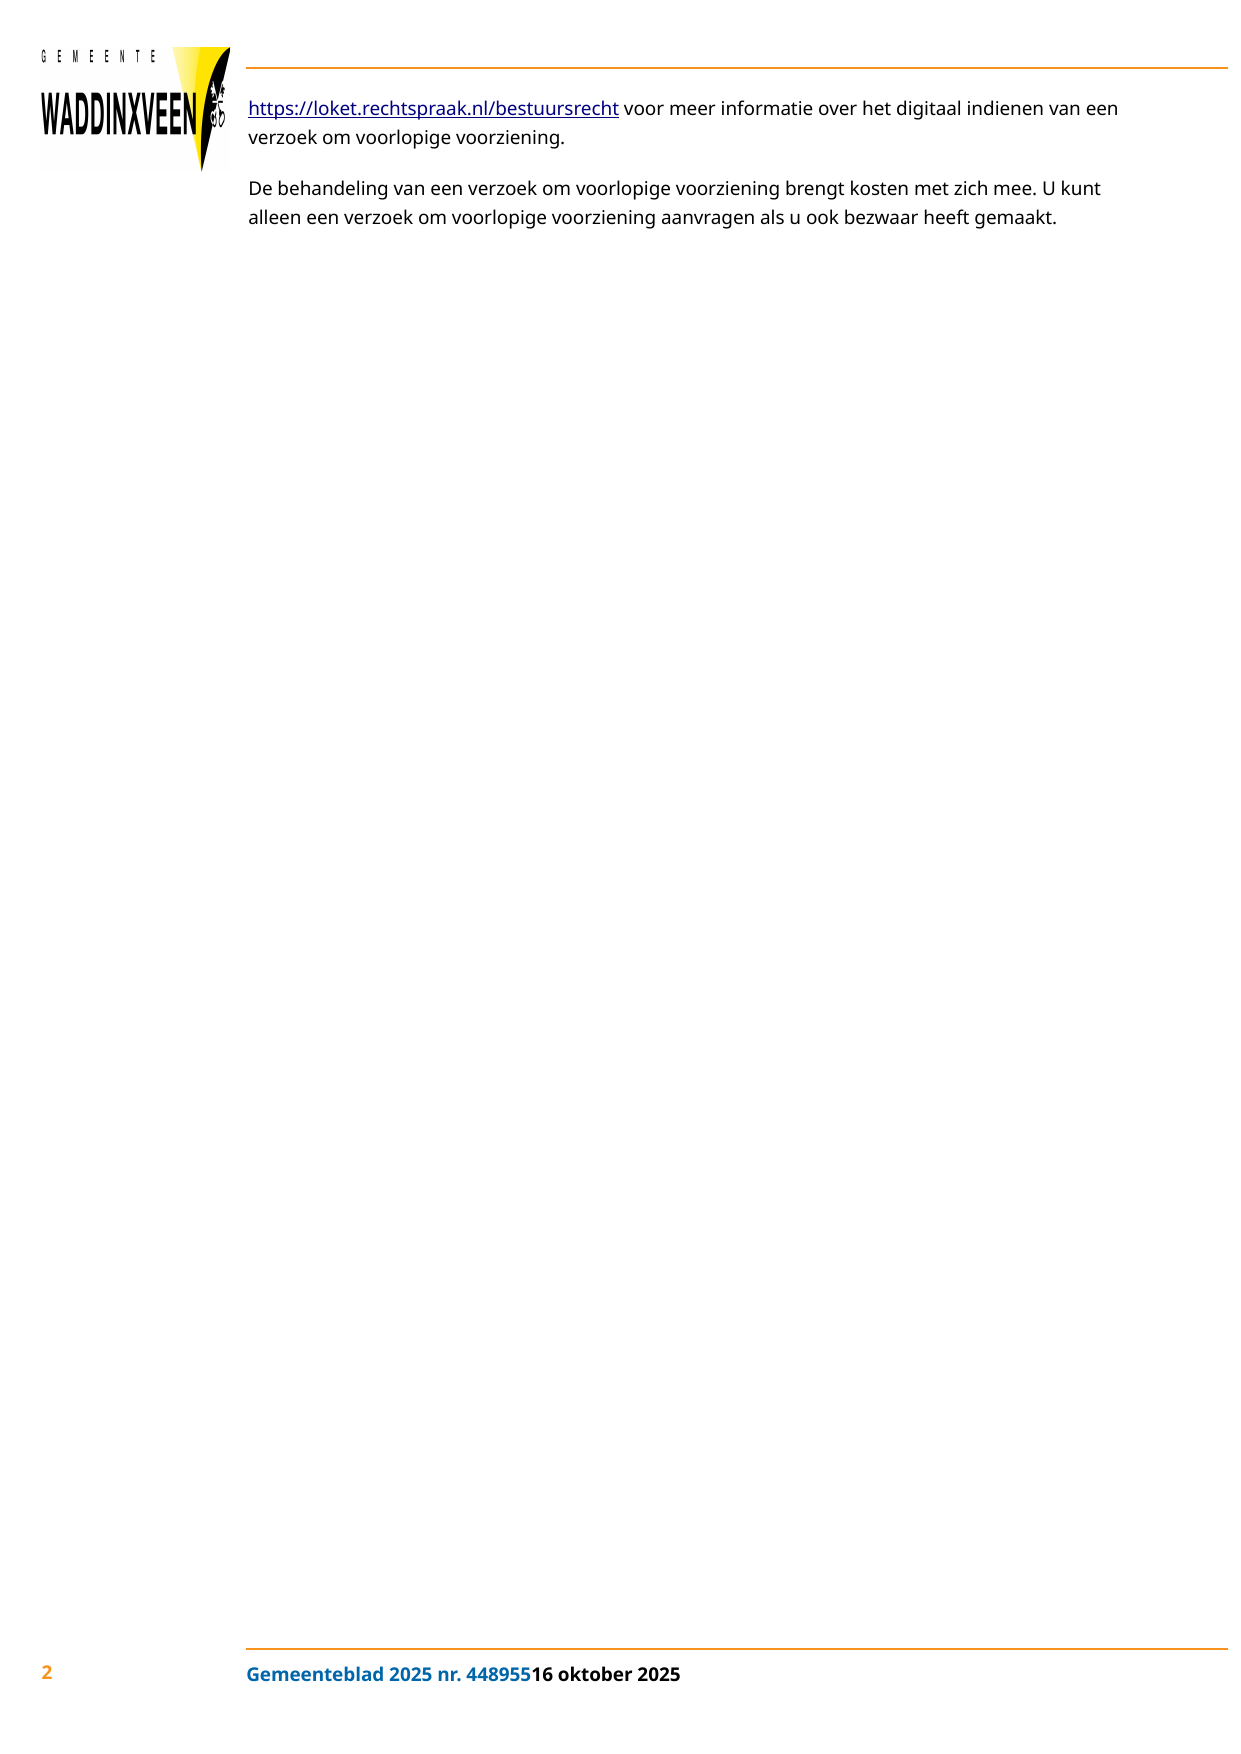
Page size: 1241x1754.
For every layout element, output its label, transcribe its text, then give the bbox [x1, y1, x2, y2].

picture [41, 47, 231, 172]
text https://loket.rechtspraak.nl/bestuursrecht voor meer informatie over het digitaal indienen van een verzoek om voorlopige voorziening. [248, 95, 1152, 150]
text De behandeling van een verzoek om voorlopige voorziening brengt kosten met zich mee. U kunt alleen een verzoek om voorlopige voorziening aanvragen als u ook bezwaar heeft gemaakt. [248, 175, 1152, 230]
